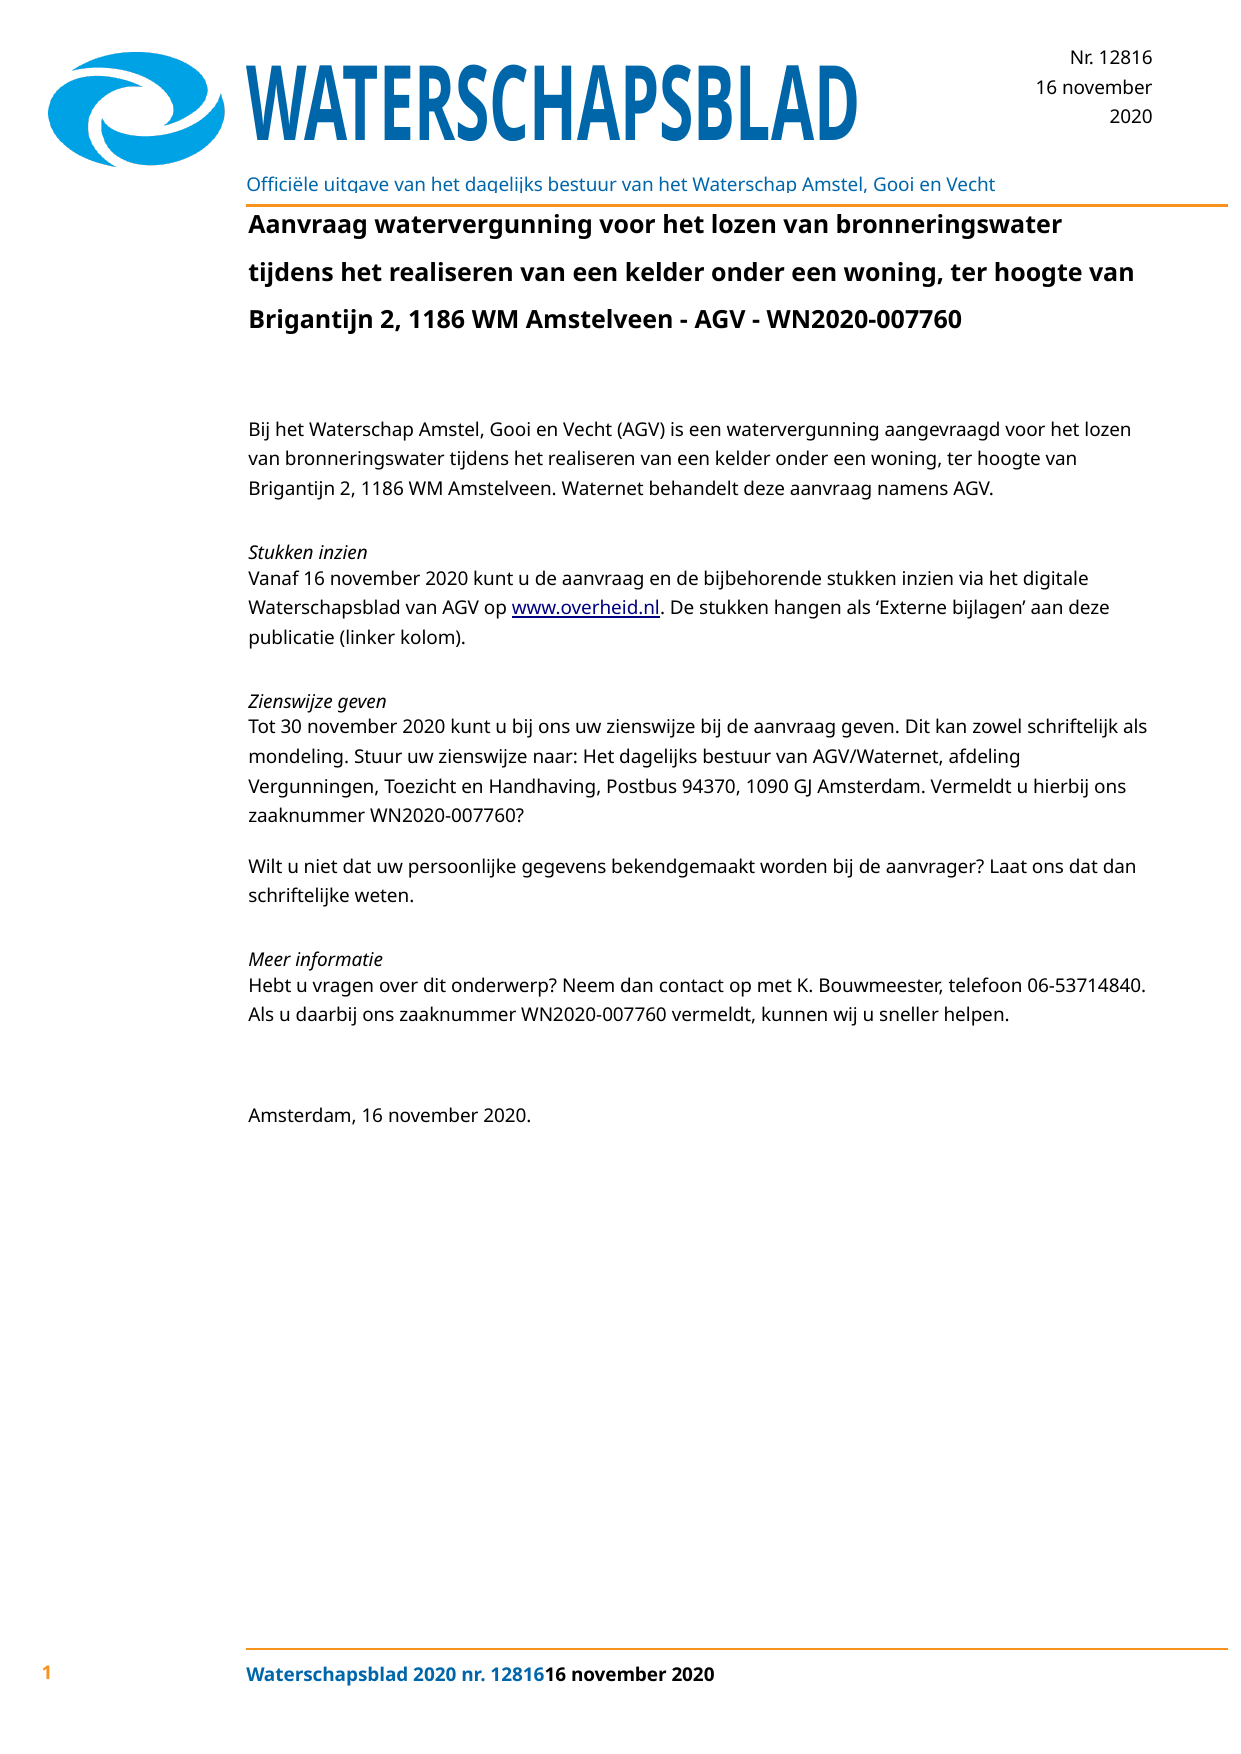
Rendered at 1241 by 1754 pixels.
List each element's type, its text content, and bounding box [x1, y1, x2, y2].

text Zienswijze geven [248, 688, 1152, 714]
text Stukken inzien [248, 539, 1152, 565]
text Wilt u niet dat uw persoonlijke gegevens bekendgemaakt worden bij de aanvrager? Laat ons dat dan schriftelijke weten. [248, 853, 1152, 908]
text Aanvraag watervergunning voor het lozen van bronneringswater tijdens het realiseren van een kelder onder een woning, ter hoogte van Brigantijn 2, 1186 WM Amstelveen - AGV - WN2020-007760 [248, 207, 1152, 336]
picture [41, 47, 231, 172]
text Tot 30 november 2020 kunt u bij ons uw zienswijze bij de aanvraag geven. Dit kan zowel schriftelijk als mondeling. Stuur uw zienswijze naar: Het dagelijks bestuur van AGV/Waternet, afdeling Vergunningen, Toezicht en Handhaving, Postbus 94370, 1090 GJ Amsterdam. Vermeldt u hierbij ons zaaknummer WN2020-007760? [248, 714, 1152, 828]
text Amsterdam, 16 november 2020. [248, 1102, 1152, 1128]
text Hebt u vragen over dit onderwerp? Neem dan contact op met K. Bouwmeester, telefoon 06-53714840. Als u daarbij ons zaaknummer WN2020-007760 vermeldt, kunnen wij u sneller helpen. [248, 972, 1152, 1027]
text Vanaf 16 november 2020 kunt u de aanvraag en de bijbehorende stukken inzien via het digitale Waterschapsblad van AGV op www.overheid.nl. De stukken hangen als ‘Externe bijlagen’ aan deze publicatie (linker kolom). [248, 565, 1152, 650]
text Meer informatie [248, 946, 1152, 972]
text Bij het Waterschap Amstel, Gooi en Vecht (AGV) is een watervergunning aangevraagd voor het lozen van bronneringswater tijdens het realiseren van een kelder onder een woning, ter hoogte van Brigantijn 2, 1186 WM Amstelveen. Waternet behandelt deze aanvraag namens AGV. [248, 416, 1152, 501]
